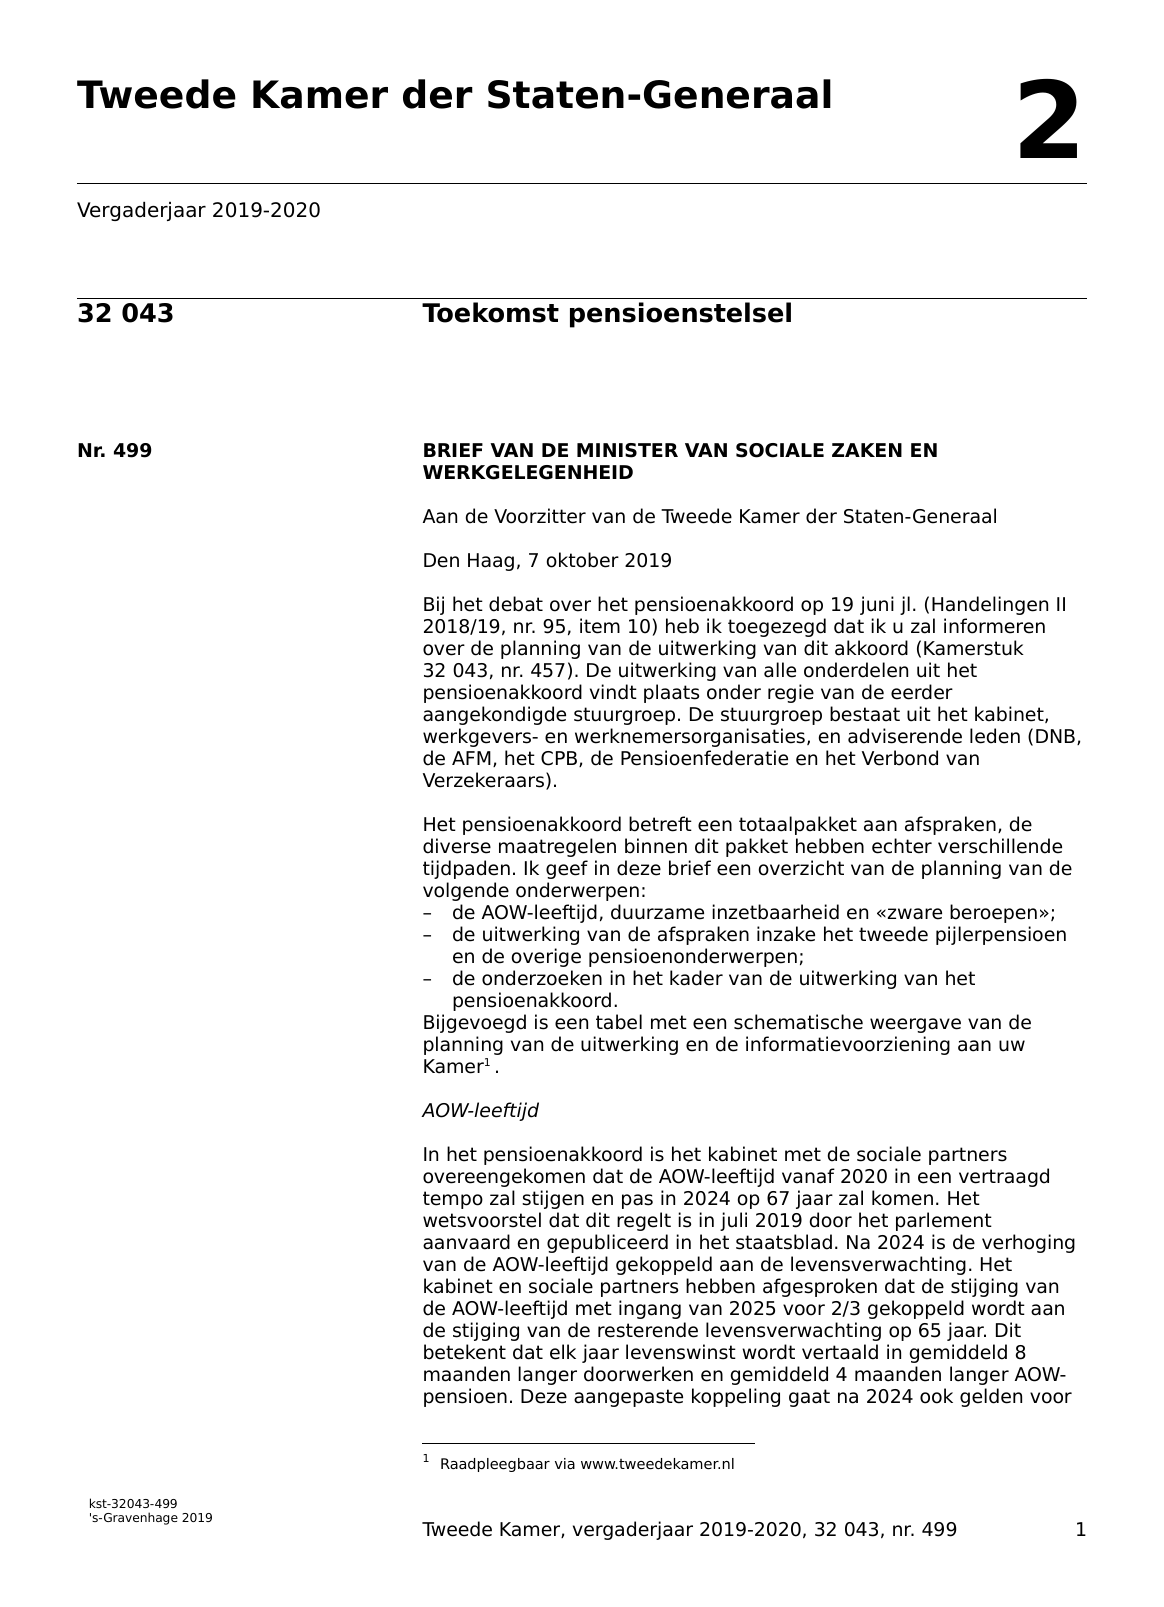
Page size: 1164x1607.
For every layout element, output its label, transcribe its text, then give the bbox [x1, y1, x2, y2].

text – de AOW-leeftijd, duurzame inzetbaarheid en «zware beroepen»; [422, 902, 1087, 924]
table_header 2 [886, 59, 1087, 183]
text In het pensioenakkoord is het kabinet met de sociale partners overeengekomen dat de AOW-leeftijd vanaf 2020 in een vertraagd tempo zal stijgen en pas in 2024 op 67 jaar zal komen. Het wetsvoorstel dat dit regelt is in juli 2019 door het parlement aanvaard en gepubliceerd in het staatsblad. Na 2024 is de verhoging van de AOW-leeftijd gekoppeld aan de levensverwachting. Het kabinet en sociale partners hebben afgesproken dat de stijging van de AOW-leeftijd met ingang van 2025 voor 2/3 gekoppeld wordt aan de stijging van de resterende levensverwachting op 65 jaar. Dit betekent dat elk jaar levenswinst wordt vertaald in gemiddeld 8 maanden langer doorwerken en gemiddeld 4 maanden langer AOW-pensioen. Deze aangepaste koppeling gaat na 2024 ook gelden voor [422, 1144, 1087, 1408]
text Raadpleegbaar via www.tweedekamer.nl [422, 1452, 1087, 1474]
text Bij het debat over het pensioenakkoord op 19 juni jl. (Handelingen II 2018/19, nr. 95, item 10) heb ik toegezegd dat ik u zal informeren over de planning van de uitwerking van dit akkoord (Kamerstuk 32 043, nr. 457). De uitwerking van alle onderdelen uit het pensioenakkoord vindt plaats onder regie van de eerder aangekondigde stuurgroep. De stuurgroep bestaat uit het kabinet, werkgevers- en werknemersorganisaties, en adviserende leden (DNB, de AFM, het CPB, de Pensioenfederatie en het Verbond van Verzekeraars). [422, 594, 1087, 792]
subtitle Nr. 499 BRIEF VAN DE MINISTER VAN SOCIALE ZAKEN EN WERKGELEGENHEID [77, 440, 1087, 484]
text – de uitwerking van de afspraken inzake het tweede pijlerpensioen en de overige pensioenonderwerpen; [422, 924, 1087, 968]
text Den Haag, 7 oktober 2019 [422, 550, 1087, 572]
table_header Tweede Kamer der Staten-Generaal [77, 59, 886, 183]
subtitle 32 043 Toekomst pensioenstelsel [77, 299, 1087, 329]
text – de onderzoeken in het kader van de uitwerking van het pensioenakkoord. [422, 968, 1087, 1012]
text kst-32043-499 [88, 1497, 323, 1511]
text Het pensioenakkoord betreft een totaalpakket aan afspraken, de diverse maatregelen binnen dit pakket hebben echter verschillende tijdpaden. Ik geef in deze brief een overzicht van de planning van de volgende onderwerpen: [422, 814, 1087, 902]
text Aan de Voorzitter van de Tweede Kamer der Staten-Generaal [422, 506, 1087, 528]
subtitle AOW-leeftijd [422, 1100, 1087, 1122]
text 's-Gravenhage 2019 [88, 1511, 323, 1525]
table_cell Vergaderjaar 2019-2020 [77, 184, 1087, 298]
text Bijgevoegd is een tabel met een schematische weergave van de planning van de uitwerking en de informatievoorziening aan uw Kamer. [422, 1012, 1087, 1078]
